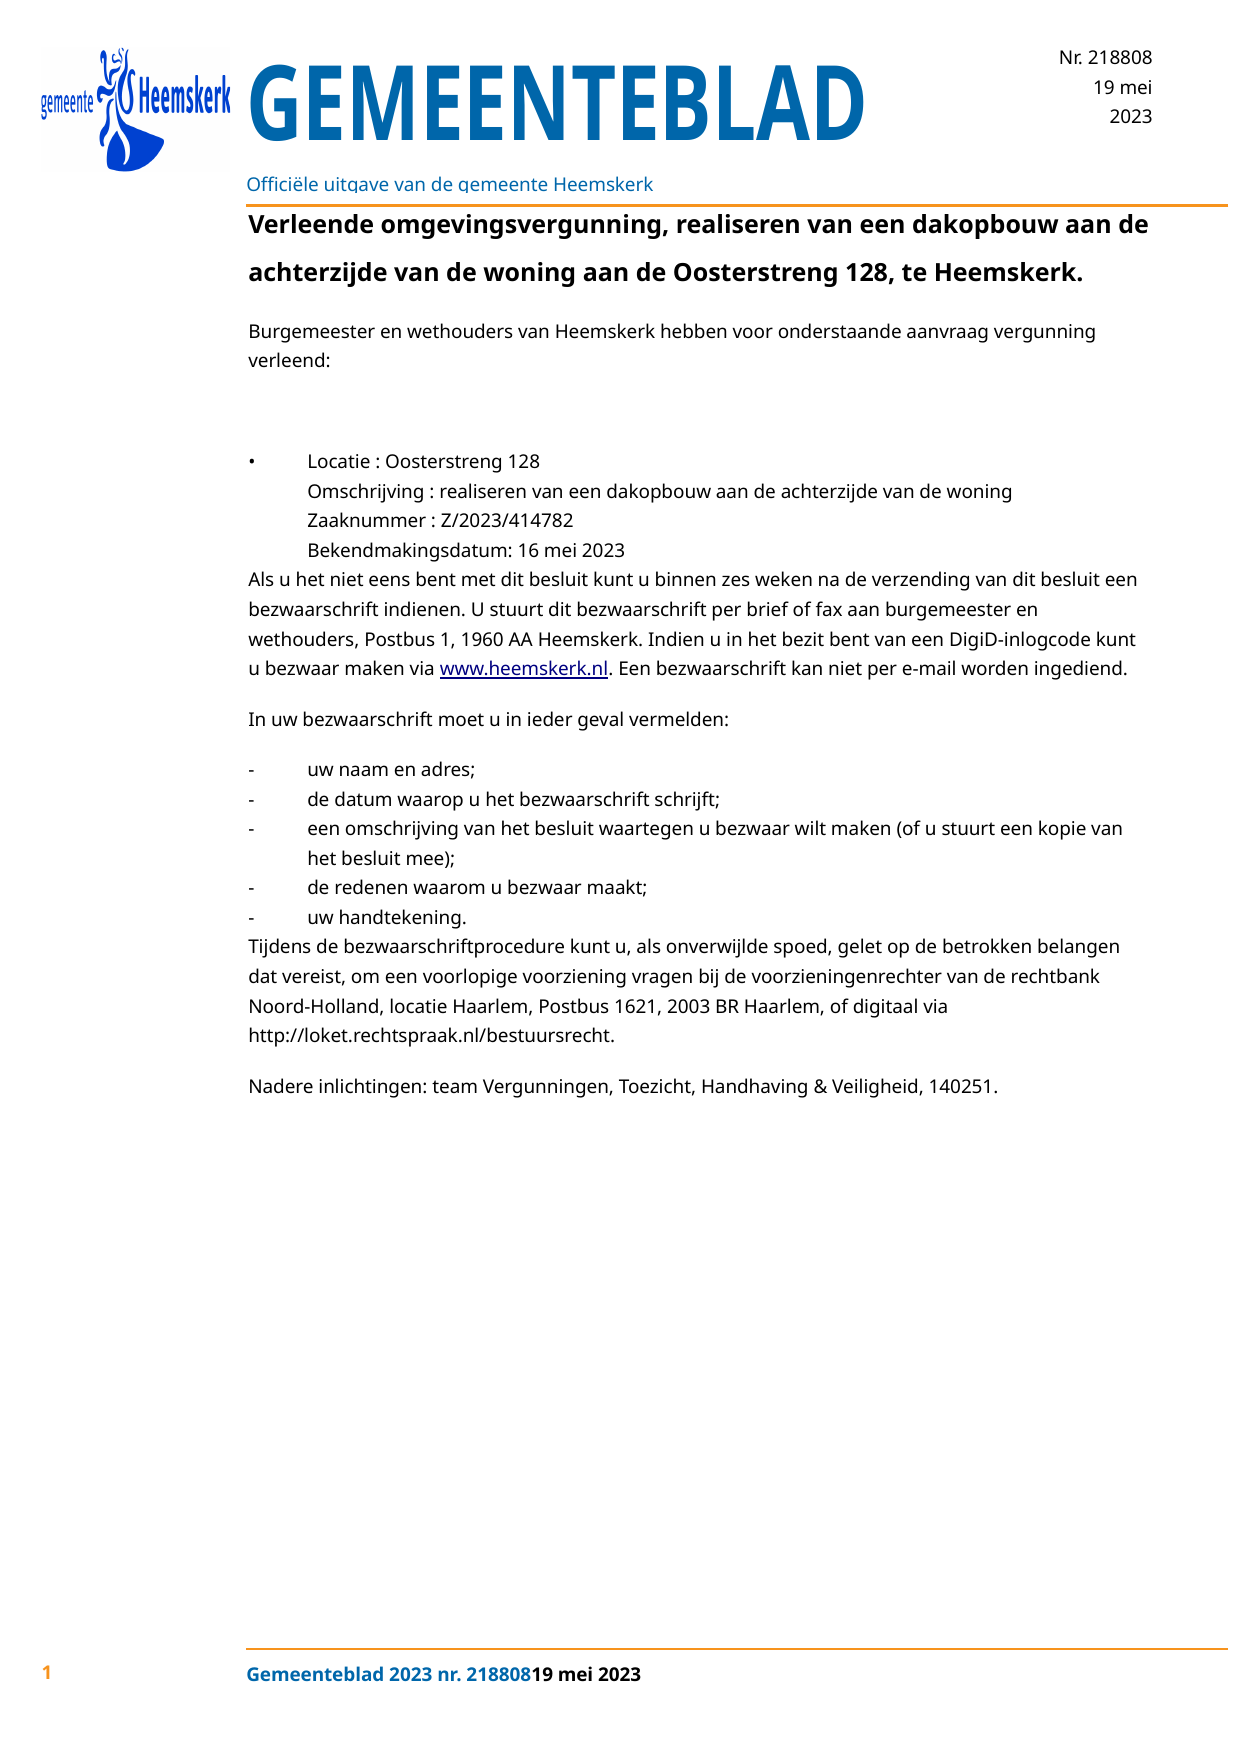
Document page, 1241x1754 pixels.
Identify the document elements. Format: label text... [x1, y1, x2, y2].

list Omschrijving : realiseren van een dakopbouw aan de achterzijde van de woning [248, 478, 1152, 504]
picture [41, 47, 231, 172]
text Verleende omgevingsvergunning, realiseren van een dakopbouw aan de achterzijde van de woning aan de Oosterstreng 128, te Heemskerk. [248, 207, 1152, 288]
list Zaaknummer : Z/2023/414782 [248, 507, 1152, 533]
text Als u het niet eens bent met dit besluit kunt u binnen zes weken na de verzending van dit besluit een bezwaarschrift indienen. U stuurt dit bezwaarschrift per brief of fax aan burgemeester en wethouders, Postbus 1, 1960 AA Heemskerk. Indien u in het bezit bent van een DigiD-inlogcode kunt u bezwaar maken via www.heemskerk.nl. Een bezwaarschrift kan niet per e-mail worden ingediend. [248, 567, 1152, 681]
list uw naam en adres; [248, 756, 1152, 782]
list Locatie : Oosterstreng 128 [248, 448, 1152, 474]
text Tijdens de bezwaarschriftprocedure kunt u, als onverwijlde spoed, gelet op de betrokken belangen dat vereist, om een voorlopige voorziening vragen bij de voorzieningenrechter van de rechtbank Noord-Holland, locatie Haarlem, Postbus 1621, 2003 BR Haarlem, of digitaal via http://loket.rechtspraak.nl/bestuursrecht. [248, 934, 1152, 1048]
list uw handtekening. [248, 904, 1152, 930]
list een omschrijving van het besluit waartegen u bezwaar wilt maken (of u stuurt een kopie van het besluit mee); [248, 815, 1152, 871]
list de redenen waarom u bezwaar maakt; [248, 874, 1152, 900]
list Bekendmakingsdatum: 16 mei 2023 [248, 537, 1152, 563]
text Burgemeester en wethouders van Heemskerk hebben voor onderstaande aanvraag vergunning verleend: [248, 318, 1152, 373]
text Nadere inlichtingen: team Vergunningen, Toezicht, Handhaving & Veiligheid, 140251. [248, 1073, 1152, 1099]
list de datum waarop u het bezwaarschrift schrijft; [248, 786, 1152, 812]
text In uw bezwaarschrift moet u in ieder geval vermelden: [248, 706, 1152, 732]
